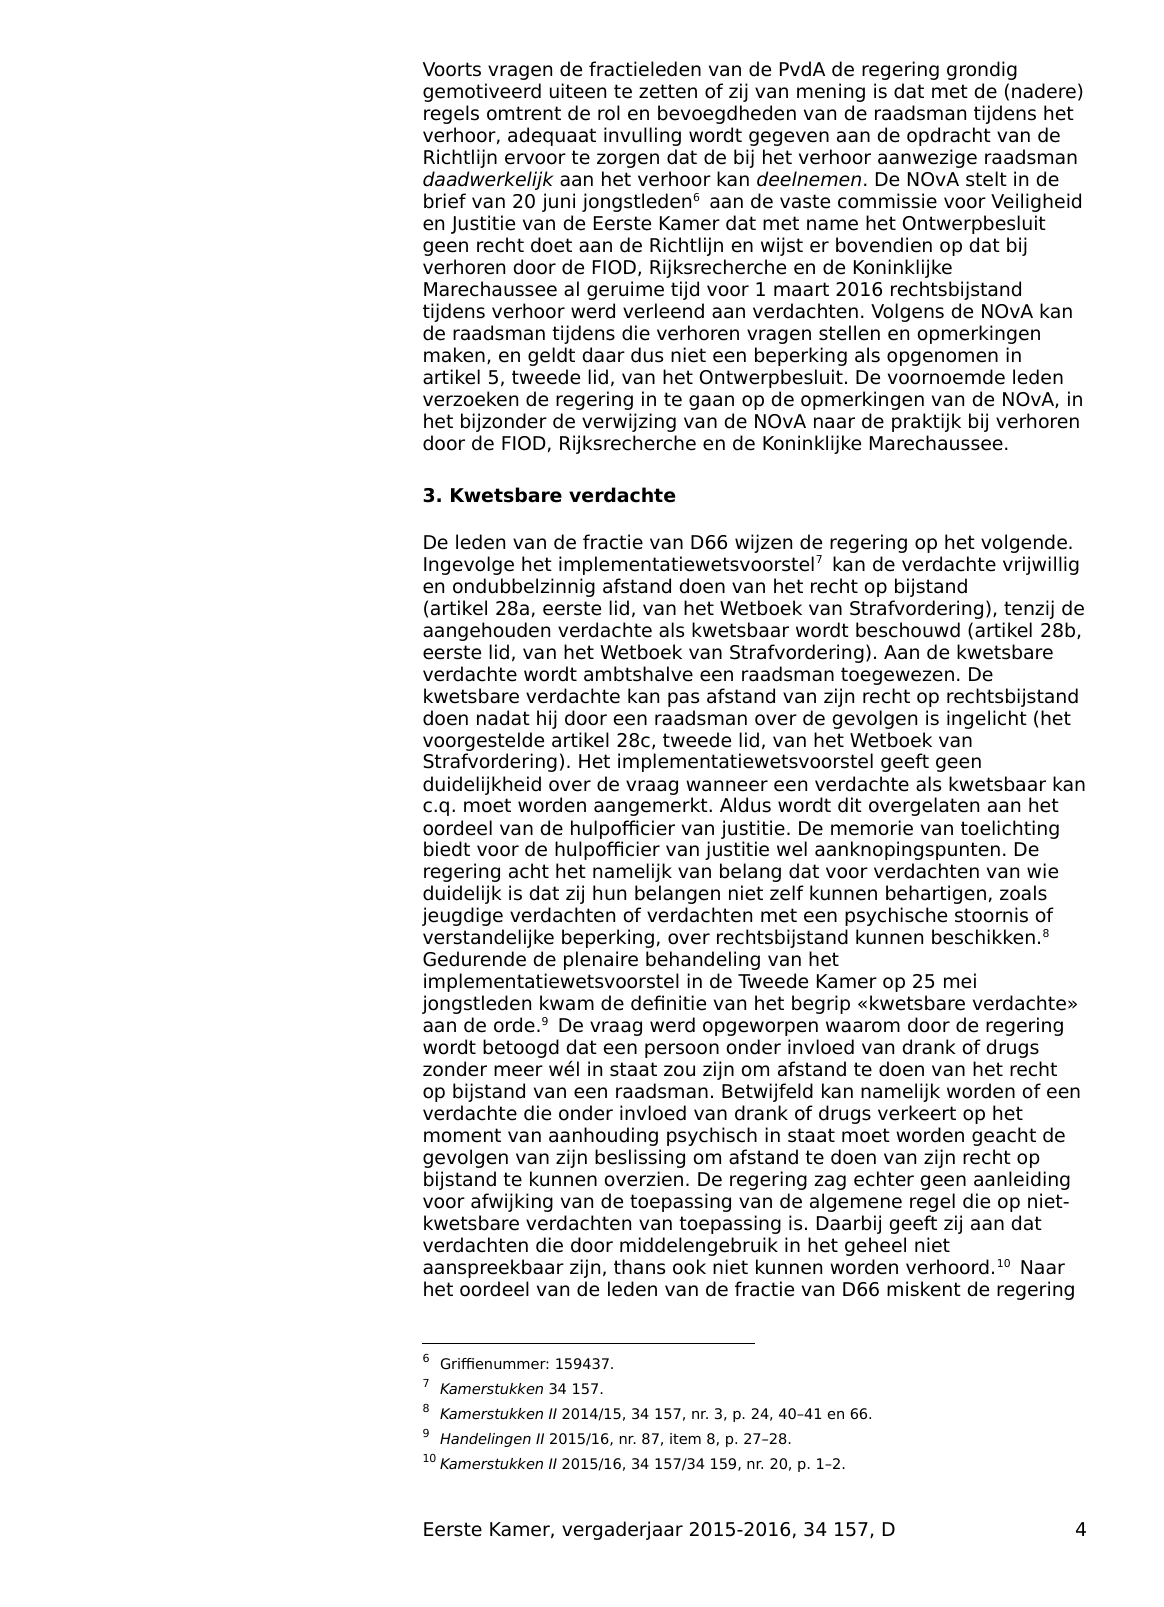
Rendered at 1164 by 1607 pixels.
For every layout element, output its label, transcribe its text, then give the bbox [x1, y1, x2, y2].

text Handelingen II 2015/16, nr. 87, item 8, p. 27–28. [422, 1427, 1087, 1449]
text Kamerstukken 34 157. [422, 1377, 1087, 1399]
text De leden van de fractie van D66 wijzen de regering op het volgende. Ingevolge het implementatiewetsvoorstel kan de verdachte vrijwillig en ondubbelzinnig afstand doen van het recht op bijstand (artikel 28a, eerste lid, van het Wetboek van Strafvordering), tenzij de aangehouden verdachte als kwetsbaar wordt beschouwd (artikel 28b, eerste lid, van het Wetboek van Strafvordering). Aan de kwetsbare verdachte wordt ambtshalve een raadsman toegewezen. De kwetsbare verdachte kan pas afstand van zijn recht op rechtsbijstand doen nadat hij door een raadsman over de gevolgen is ingelicht (het voorgestelde artikel 28c, tweede lid, van het Wetboek van Strafvordering). Het implementatiewetsvoorstel geeft geen duidelijkheid over de vraag wanneer een verdachte als kwetsbaar kan c.q. moet worden aangemerkt. Aldus wordt dit overgelaten aan het oordeel van de hulpofficier van justitie. De memorie van toelichting biedt voor de hulpofficier van justitie wel aanknopingspunten. De regering acht het namelijk van belang dat voor verdachten van wie duidelijk is dat zij hun belangen niet zelf kunnen behartigen, zoals jeugdige verdachten of verdachten met een psychische stoornis of verstandelijke beperking, over rechtsbijstand kunnen beschikken. Gedurende de plenaire behandeling van het implementatiewetsvoorstel in de Tweede Kamer op 25 mei jongstleden kwam de definitie van het begrip «kwetsbare verdachte» aan de orde. De vraag werd opgeworpen waarom door de regering wordt betoogd dat een persoon onder invloed van drank of drugs zonder meer wél in staat zou zijn om afstand te doen van het recht op bijstand van een raadsman. Betwijfeld kan namelijk worden of een verdachte die onder invloed van drank of drugs verkeert op het moment van aanhouding psychisch in staat moet worden geacht de gevolgen van zijn beslissing om afstand te doen van zijn recht op bijstand te kunnen overzien. De regering zag echter geen aanleiding voor afwijking van de toepassing van de algemene regel die op niet-kwetsbare verdachten van toepassing is. Daarbij geeft zij aan dat verdachten die door middelengebruik in het geheel niet aanspreekbaar zijn, thans ook niet kunnen worden verhoord. Naar het oordeel van de leden van de fractie van D66 miskent de regering [422, 532, 1087, 1301]
subtitle 3. Kwetsbare verdachte [422, 485, 1087, 507]
text Griffienummer: 159437. [422, 1352, 1087, 1374]
text Voorts vragen de fractieleden van de PvdA de regering grondig gemotiveerd uiteen te zetten of zij van mening is dat met de (nadere) regels omtrent de rol en bevoegdheden van de raadsman tijdens het verhoor, adequaat invulling wordt gegeven aan de opdracht van de Richtlijn ervoor te zorgen dat de bij het verhoor aanwezige raadsman daadwerkelijk aan het verhoor kan deelnemen. De NOvA stelt in de brief van 20 juni jongstleden aan de vaste commissie voor Veiligheid en Justitie van de Eerste Kamer dat met name het Ontwerpbesluit geen recht doet aan de Richtlijn en wijst er bovendien op dat bij verhoren door de FIOD, Rijksrecherche en de Koninklijke Marechaussee al geruime tijd voor 1 maart 2016 rechtsbijstand tijdens verhoor werd verleend aan verdachten. Volgens de NOvA kan de raadsman tijdens die verhoren vragen stellen en opmerkingen maken, en geldt daar dus niet een beperking als opgenomen in artikel 5, tweede lid, van het Ontwerpbesluit. De voornoemde leden verzoeken de regering in te gaan op de opmerkingen van de NOvA, in het bijzonder de verwijzing van de NOvA naar de praktijk bij verhoren door de FIOD, Rijksrecherche en de Koninklijke Marechaussee. [422, 59, 1087, 455]
text Kamerstukken II 2015/16, 34 157/34 159, nr. 20, p. 1–2. [422, 1452, 1087, 1474]
text Kamerstukken II 2014/15, 34 157, nr. 3, p. 24, 40–41 en 66. [422, 1402, 1087, 1424]
